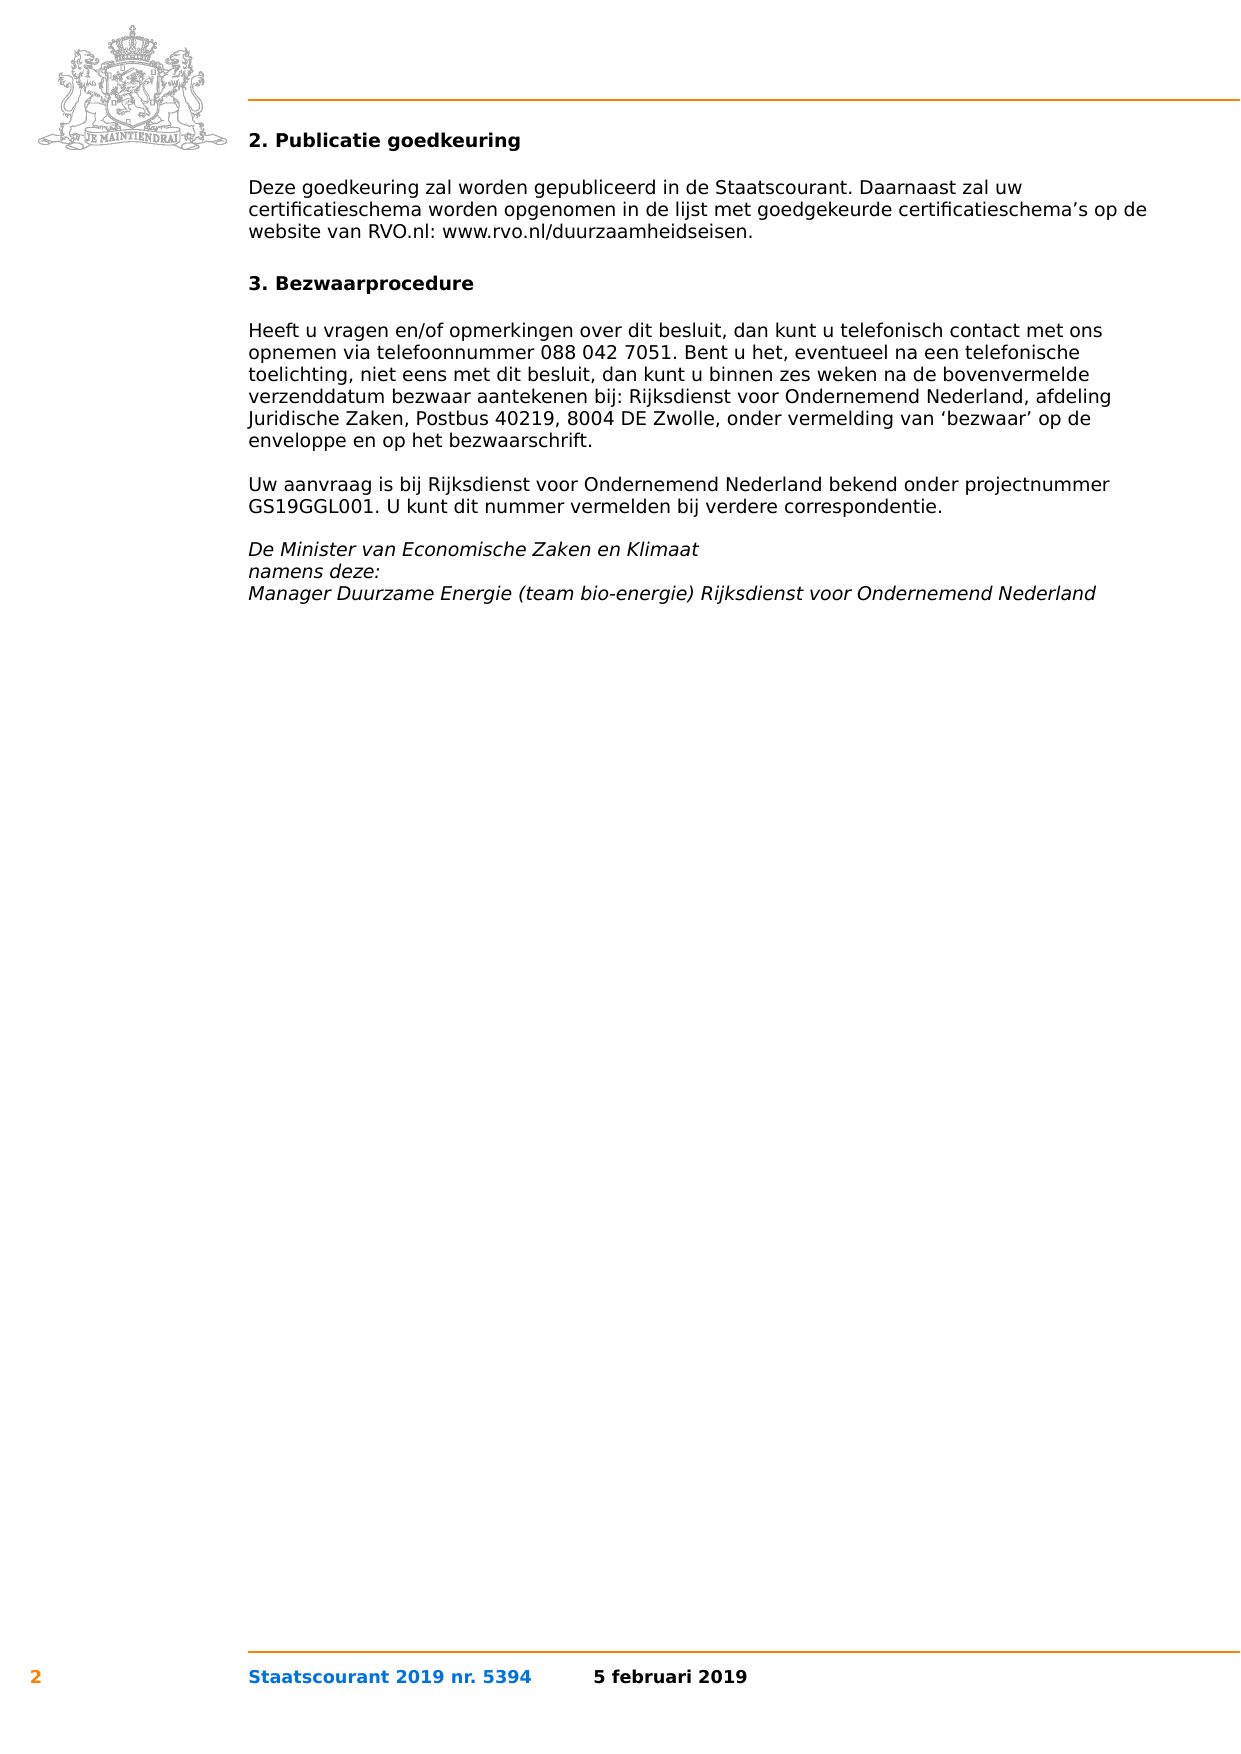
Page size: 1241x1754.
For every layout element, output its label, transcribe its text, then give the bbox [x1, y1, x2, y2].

subtitle 2. Publicatie goedkeuring [248, 130, 1163, 152]
text Uw aanvraag is bij Rijksdienst voor Ondernemend Nederland bekend onder projectnummer GS19GGL001. U kunt dit nummer vermelden bij verdere correspondentie. [248, 473, 1163, 517]
subtitle 3. Bezwaarprocedure [248, 273, 1163, 295]
text Heeft u vragen en/of opmerkingen over dit besluit, dan kunt u telefonisch contact met ons opnemen via telefoonnummer 088 042 7051. Bent u het, eventueel na een telefonische toelichting, niet eens met dit besluit, dan kunt u binnen zes weken na de bovenvermelde verzenddatum bezwaar aantekenen bij: Rijksdienst voor Ondernemend Nederland, afdeling Juridische Zaken, Postbus 40219, 8004 DE Zwolle, onder vermelding van ‘bezwaar’ op de enveloppe en op het bezwaarschrift. [248, 320, 1163, 452]
picture [38, 25, 227, 150]
text De Minister van Economische Zaken en Klimaat namens deze: Manager Duurzame Energie (team bio-energie) Rijksdienst voor Ondernemend Nederland [248, 539, 1163, 605]
text Deze goedkeuring zal worden gepubliceerd in de Staatscourant. Daarnaast zal uw certificatieschema worden opgenomen in de lijst met goedgekeurde certificatieschema’s op de website van RVO.nl: www.rvo.nl/duurzaamheidseisen. [248, 177, 1163, 243]
